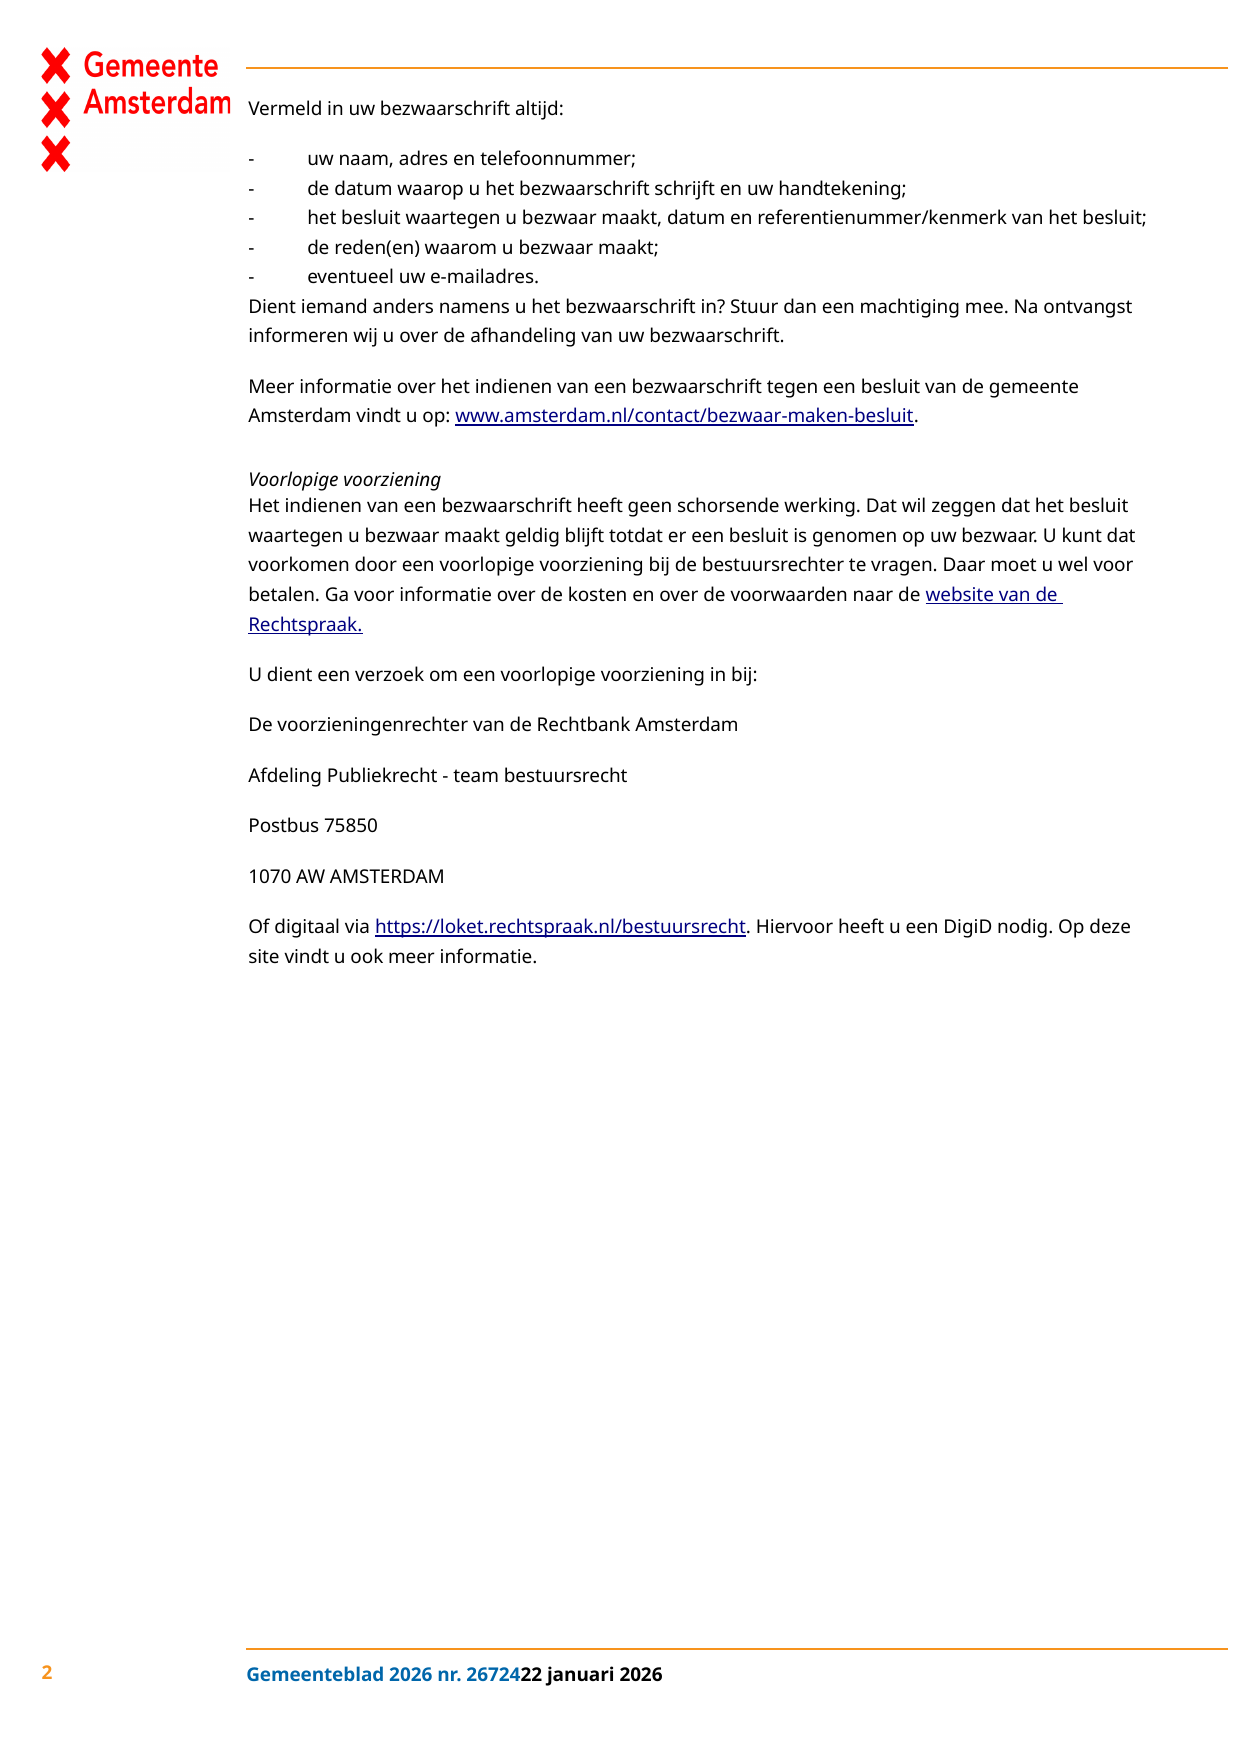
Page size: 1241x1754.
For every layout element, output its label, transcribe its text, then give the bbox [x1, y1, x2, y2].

text Meer informatie over het indienen van een bezwaarschrift tegen een besluit van de gemeente Amsterdam vindt u op: www.amsterdam.nl/contact/bezwaar-maken-besluit. [248, 373, 1152, 428]
list eventueel uw e-mailadres. [248, 263, 1152, 289]
picture [41, 47, 231, 172]
list de reden(en) waarom u bezwaar maakt; [248, 234, 1152, 260]
list het besluit waartegen u bezwaar maakt, datum en referentienummer/kenmerk van het besluit; [248, 204, 1152, 230]
text Het indienen van een bezwaarschrift heeft geen schorsende werking. Dat wil zeggen dat het besluit waartegen u bezwaar maakt geldig blijft totdat er een besluit is genomen op uw bezwaar. U kunt dat voorkomen door een voorlopige voorziening bij de bestuursrechter te vragen. Daar moet u wel voor betalen. Ga voor informatie over de kosten en over de voorwaarden naar de website van de Rechtspraak. [248, 492, 1152, 636]
text Vermeld in uw bezwaarschrift altijd: [248, 95, 1152, 121]
text Postbus 75850 [248, 812, 1152, 838]
text Voorlopige voorziening [248, 467, 1152, 492]
list de datum waarop u het bezwaarschrift schrijft en uw handtekening; [248, 175, 1152, 201]
text Afdeling Publiekrecht - team bestuursrecht [248, 762, 1152, 788]
list uw naam, adres en telefoonnummer; [248, 145, 1152, 171]
text Dient iemand anders namens u het bezwaarschrift in? Stuur dan een machtiging mee. Na ontvangst informeren wij u over de afhandeling van uw bezwaarschrift. [248, 293, 1152, 348]
text Of digitaal via https://loket.rechtspraak.nl/bestuursrecht. Hiervoor heeft u een DigiD nodig. Op deze site vindt u ook meer informatie. [248, 913, 1152, 968]
text U dient een verzoek om een voorlopige voorziening in bij: [248, 661, 1152, 687]
text 1070 AW AMSTERDAM [248, 863, 1152, 888]
text De voorzieningenrechter van de Rechtbank Amsterdam [248, 712, 1152, 737]
